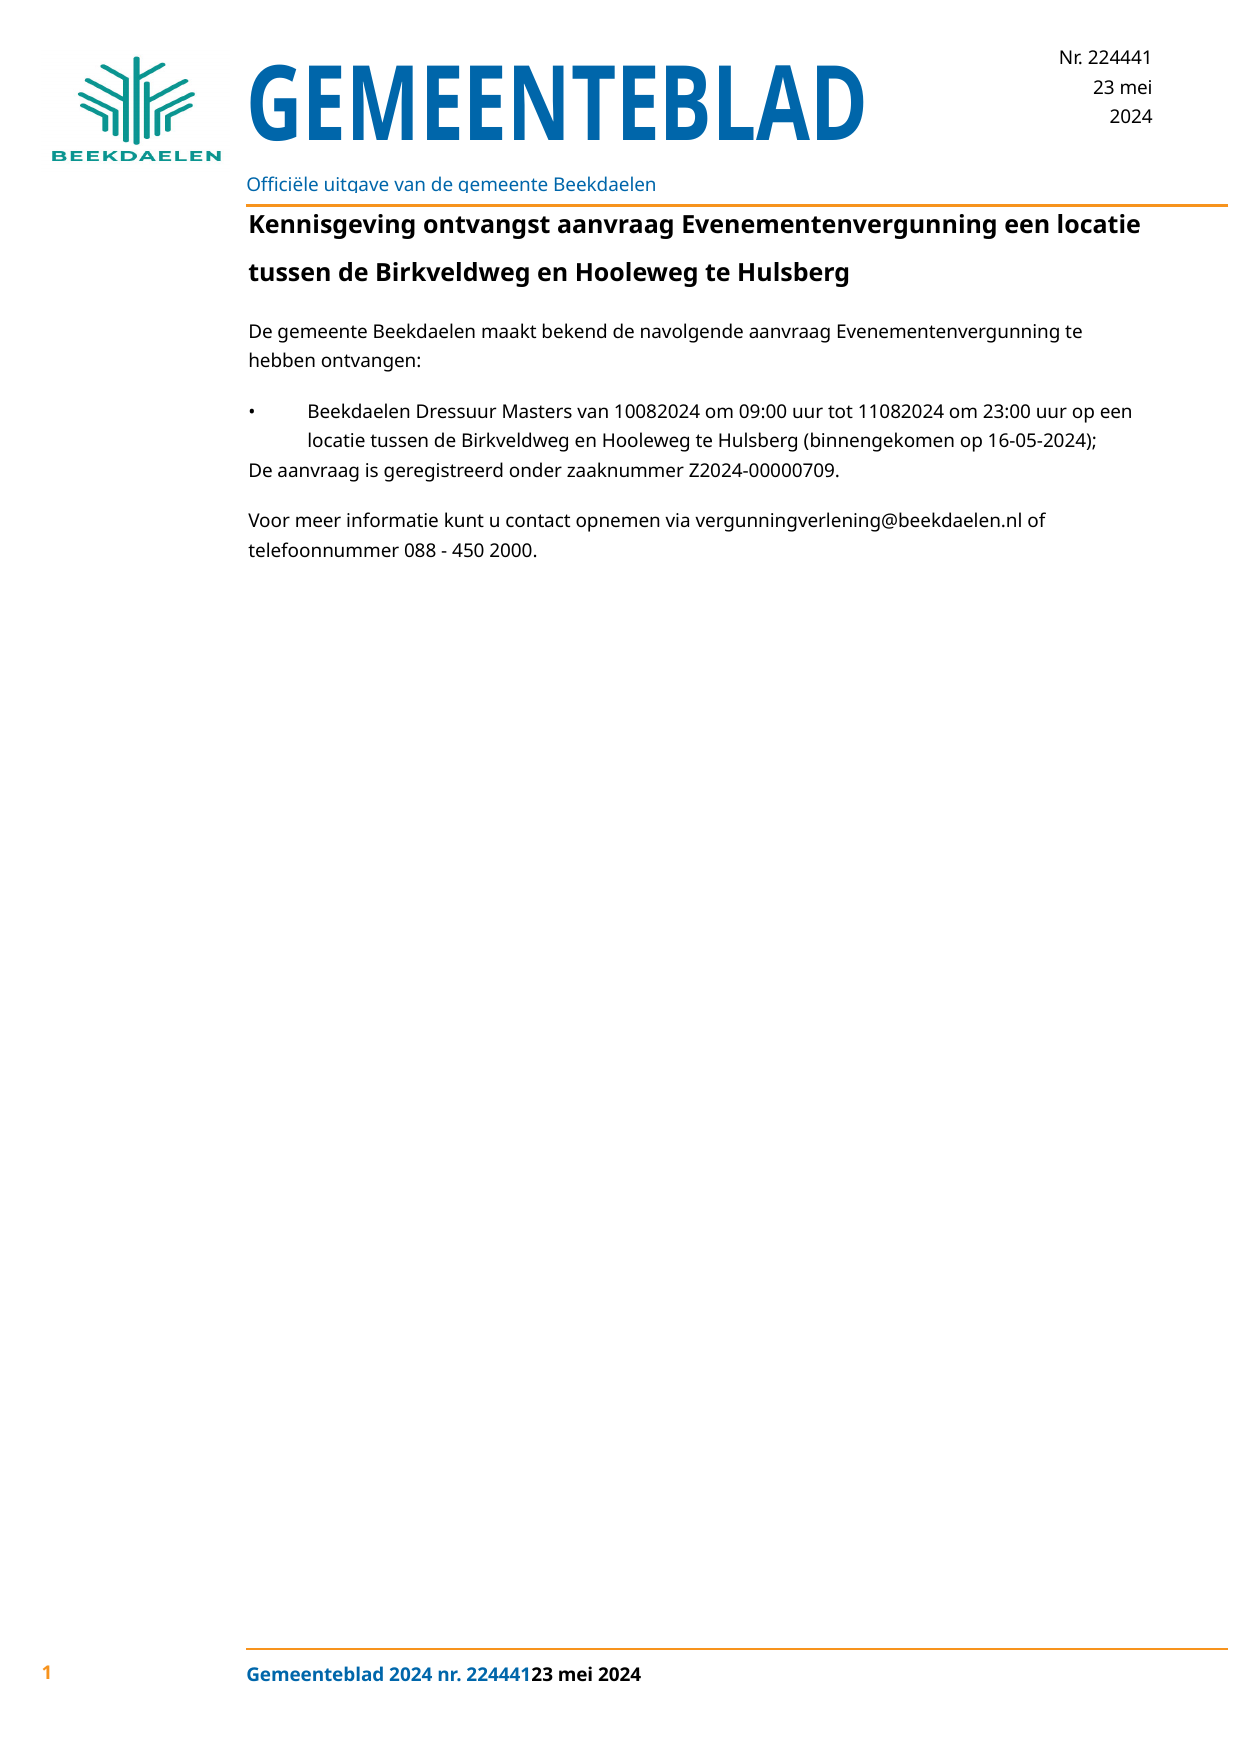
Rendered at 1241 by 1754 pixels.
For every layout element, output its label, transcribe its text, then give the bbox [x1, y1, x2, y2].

picture [41, 47, 231, 172]
text De gemeente Beekdaelen maakt bekend de navolgende aanvraag Evenementenvergunning te hebben ontvangen: [248, 318, 1152, 373]
text De aanvraag is geregistreerd onder zaaknummer Z2024-00000709. [248, 457, 1152, 483]
text Kennisgeving ontvangst aanvraag Evenementenvergunning een locatie tussen de Birkveldweg en Hooleweg te Hulsberg [248, 207, 1152, 288]
list Beekdaelen Dressuur Masters van 10082024 om 09:00 uur tot 11082024 om 23:00 uur op een locatie tussen de Birkveldweg en Hooleweg te Hulsberg (binnengekomen op 16-05-2024); [248, 398, 1152, 453]
text Voor meer informatie kunt u contact opnemen via vergunningverlening@beekdaelen.nl of telefoonnummer 088 - 450 2000. [248, 507, 1152, 563]
